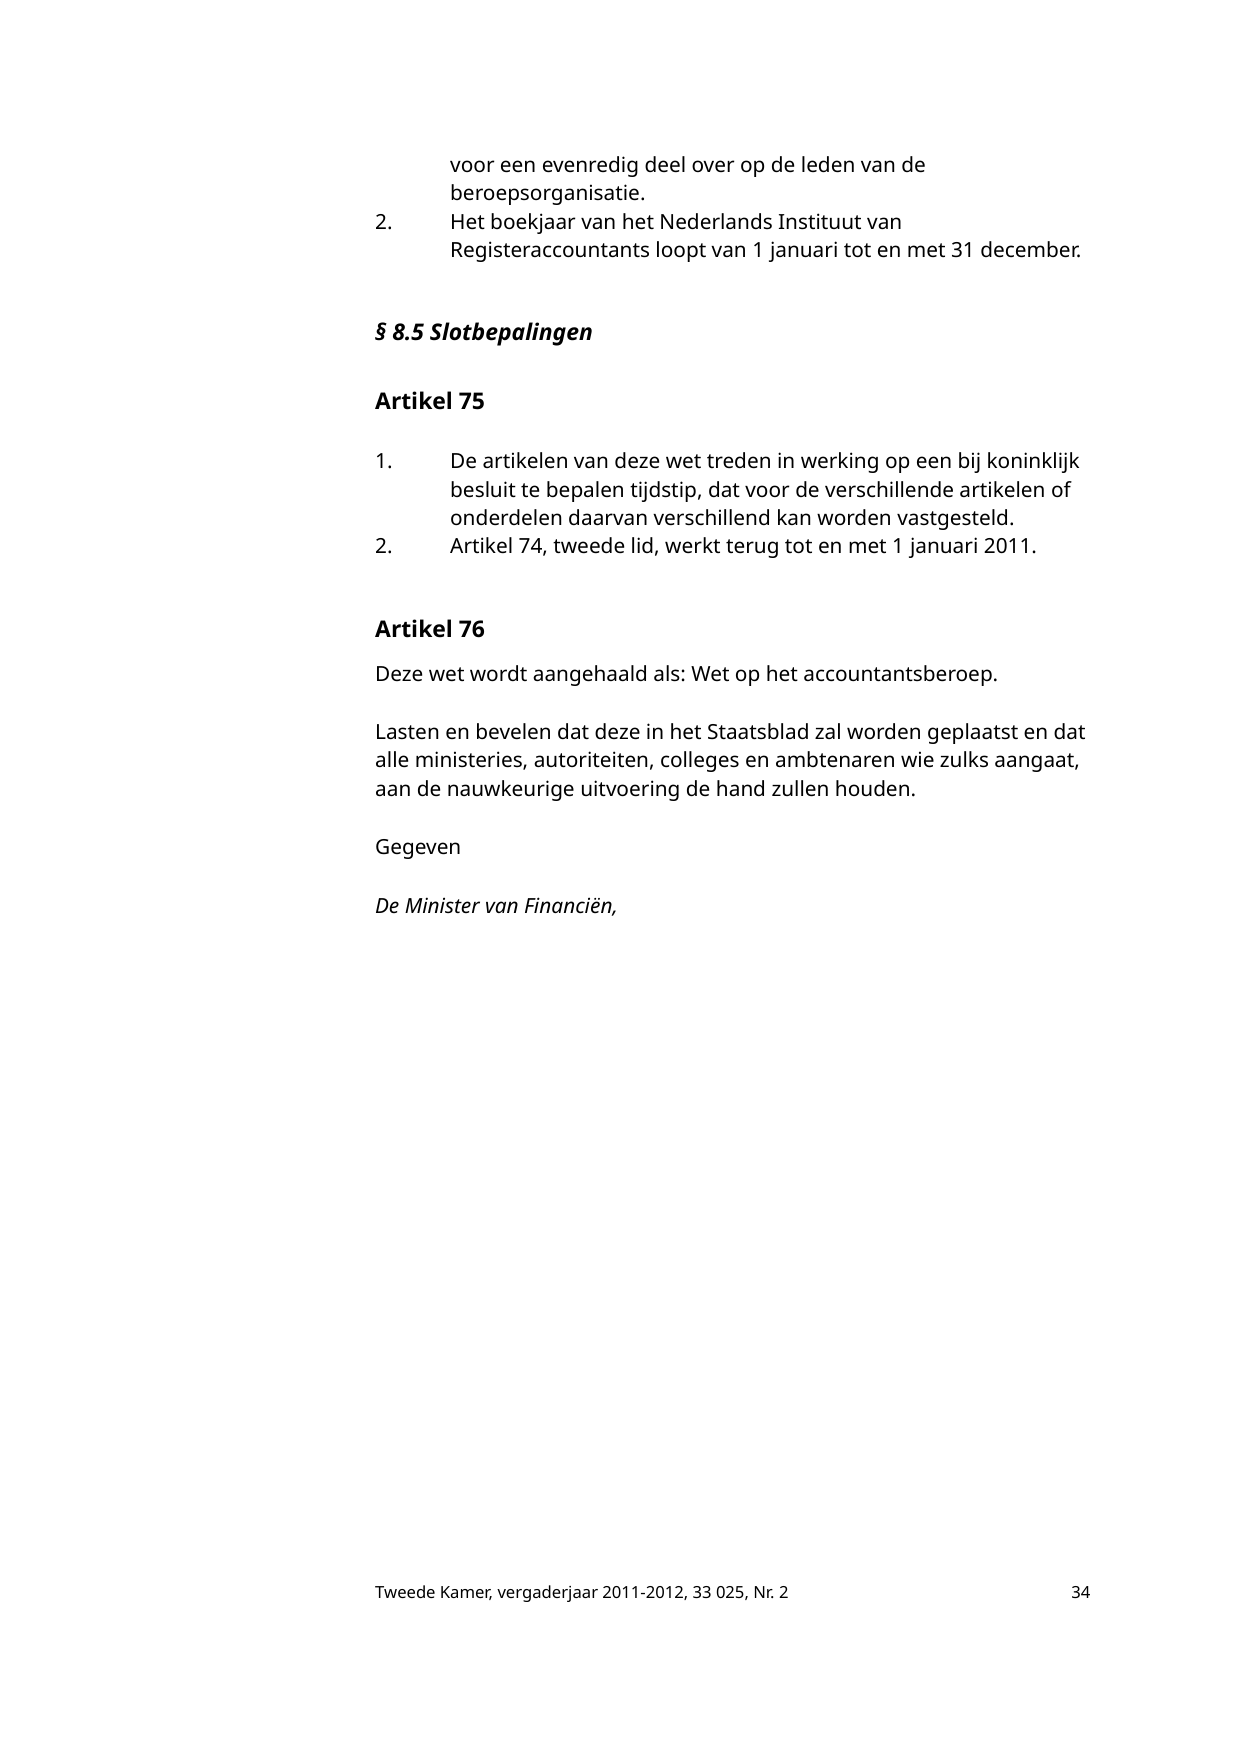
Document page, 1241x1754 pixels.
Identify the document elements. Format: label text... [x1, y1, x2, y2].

text Lasten en bevelen dat deze in het Staatsblad zal worden geplaatst en dat alle ministeries, autoriteiten, colleges en ambtenaren wie zulks aangaat, aan de nauwkeurige uitvoering de hand zullen houden. [375, 717, 1090, 802]
subtitle Artikel 75 [375, 385, 1090, 416]
text Gegeven [375, 832, 1090, 861]
text De Minister van Financiën, [375, 891, 1090, 919]
list Artikel 74, tweede lid, werkt terug tot en met 1 januari 2011. [375, 532, 1090, 560]
subtitle Artikel 76 [375, 612, 1090, 644]
text Deze wet wordt aangehaald als: Wet op het accountantsberoep. [375, 659, 1090, 687]
subtitle § 8.5 Slotbepalingen [375, 316, 1090, 347]
list voor een evenredig deel over op de leden van de beroepsorganisatie. [375, 150, 1090, 207]
list De artikelen van deze wet treden in werking op een bij koninklijk besluit te bepalen tijdstip, dat voor de verschillende artikelen of onderdelen daarvan verschillend kan worden vastgesteld. [375, 446, 1090, 532]
list Het boekjaar van het Nederlands Instituut van Registeraccountants loopt van 1 januari tot en met 31 december. [375, 207, 1090, 264]
